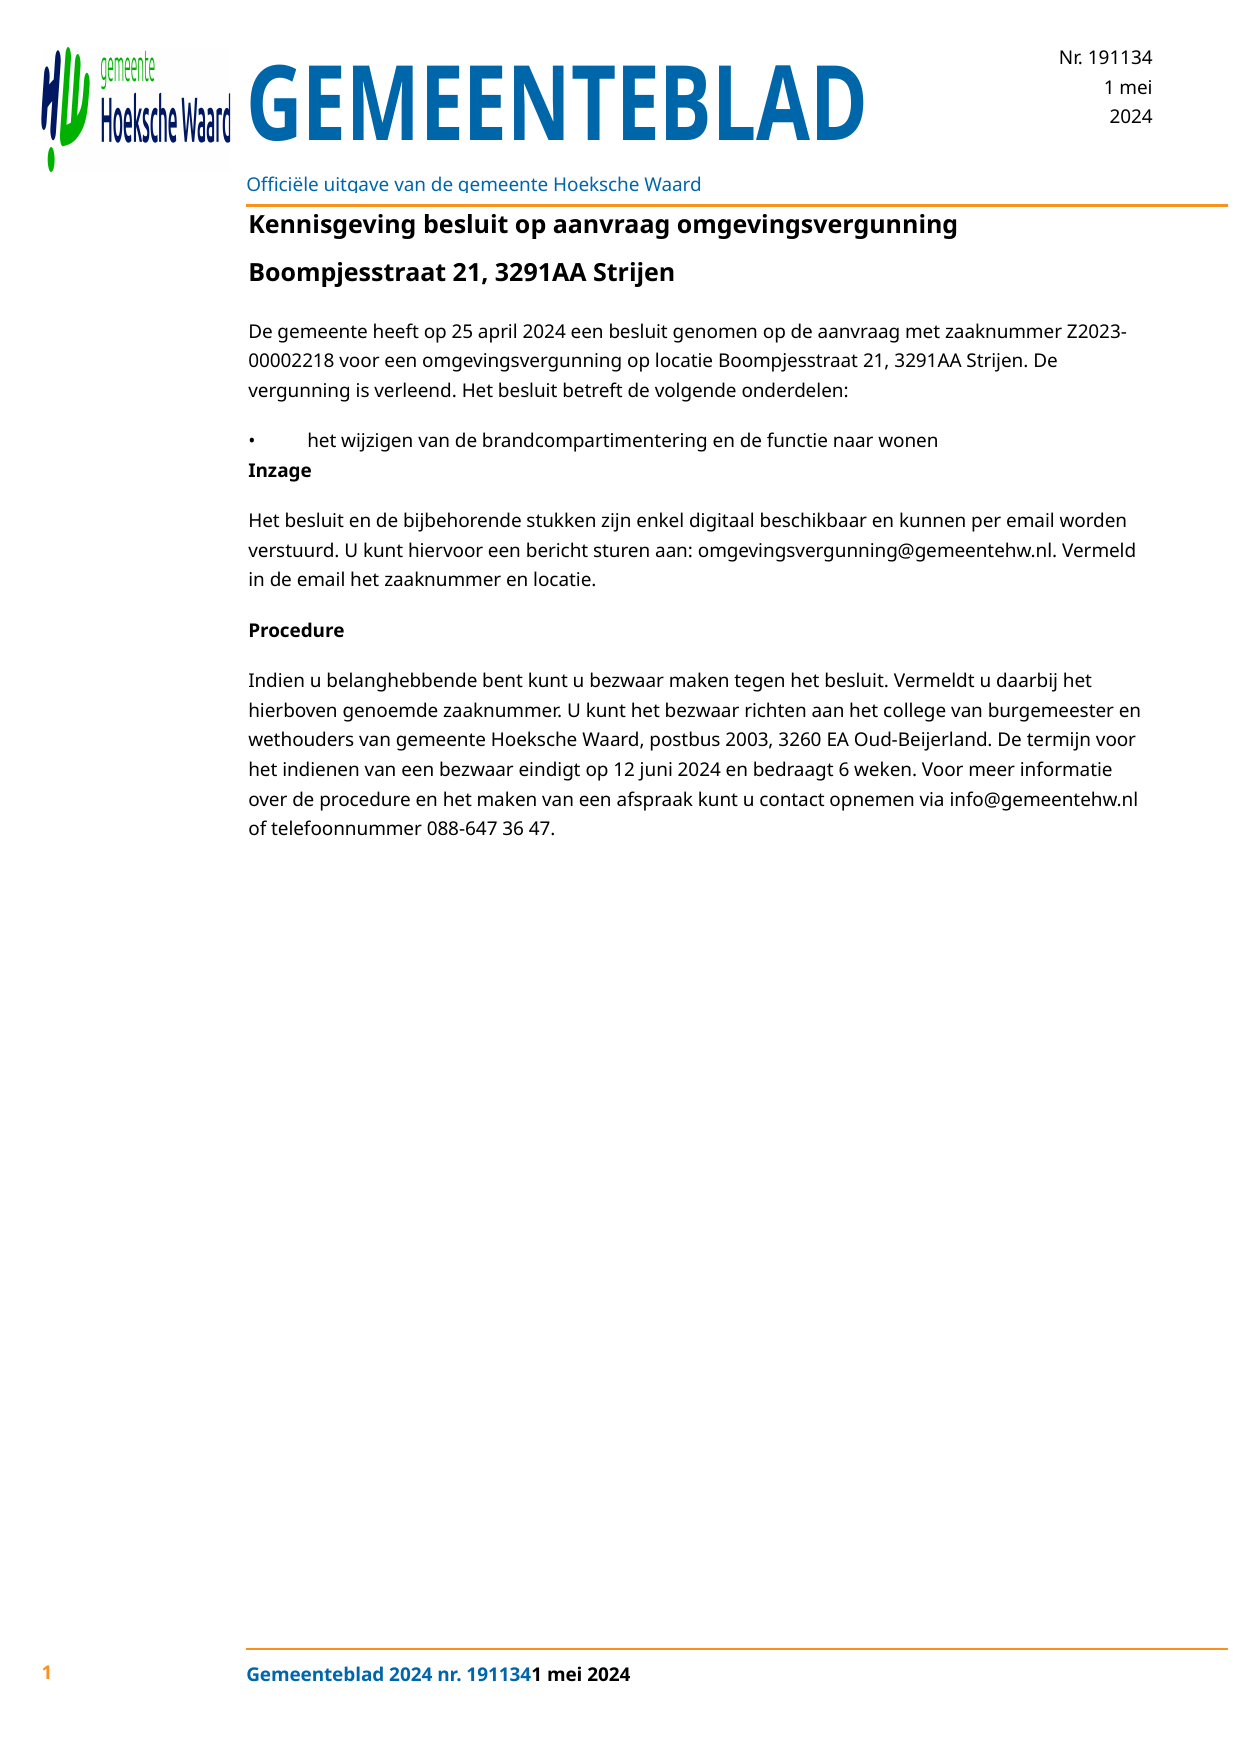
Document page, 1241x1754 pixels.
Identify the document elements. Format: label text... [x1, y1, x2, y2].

text Inzage [248, 457, 1152, 483]
list het wijzigen van de brandcompartimentering en de functie naar wonen [248, 427, 1152, 453]
text De gemeente heeft op 25 april 2024 een besluit genomen op de aanvraag met zaaknummer Z2023-00002218 voor een omgevingsvergunning op locatie Boompjesstraat 21, 3291AA Strijen. De vergunning is verleend. Het besluit betreft de volgende onderdelen: [248, 318, 1152, 403]
picture [41, 47, 231, 172]
text Kennisgeving besluit op aanvraag omgevingsvergunning Boompjesstraat 21, 3291AA Strijen [248, 207, 1152, 288]
text Indien u belanghebbende bent kunt u bezwaar maken tegen het besluit. Vermeldt u daarbij het hierboven genoemde zaaknummer. U kunt het bezwaar richten aan het college van burgemeester en wethouders van gemeente Hoeksche Waard, postbus 2003, 3260 EA Oud-Beijerland. De termijn voor het indienen van een bezwaar eindigt op 12 juni 2024 en bedraagt 6 weken. Voor meer informatie over de procedure en het maken van een afspraak kunt u contact opnemen via info@gemeentehw.nl of telefoonnummer 088-647 36 47. [248, 667, 1152, 841]
text Procedure [248, 617, 1152, 643]
text Het besluit en de bijbehorende stukken zijn enkel digitaal beschikbaar en kunnen per email worden verstuurd. U kunt hiervoor een bericht sturen aan: omgevingsvergunning@gemeentehw.nl. Vermeld in de email het zaaknummer en locatie. [248, 507, 1152, 592]
